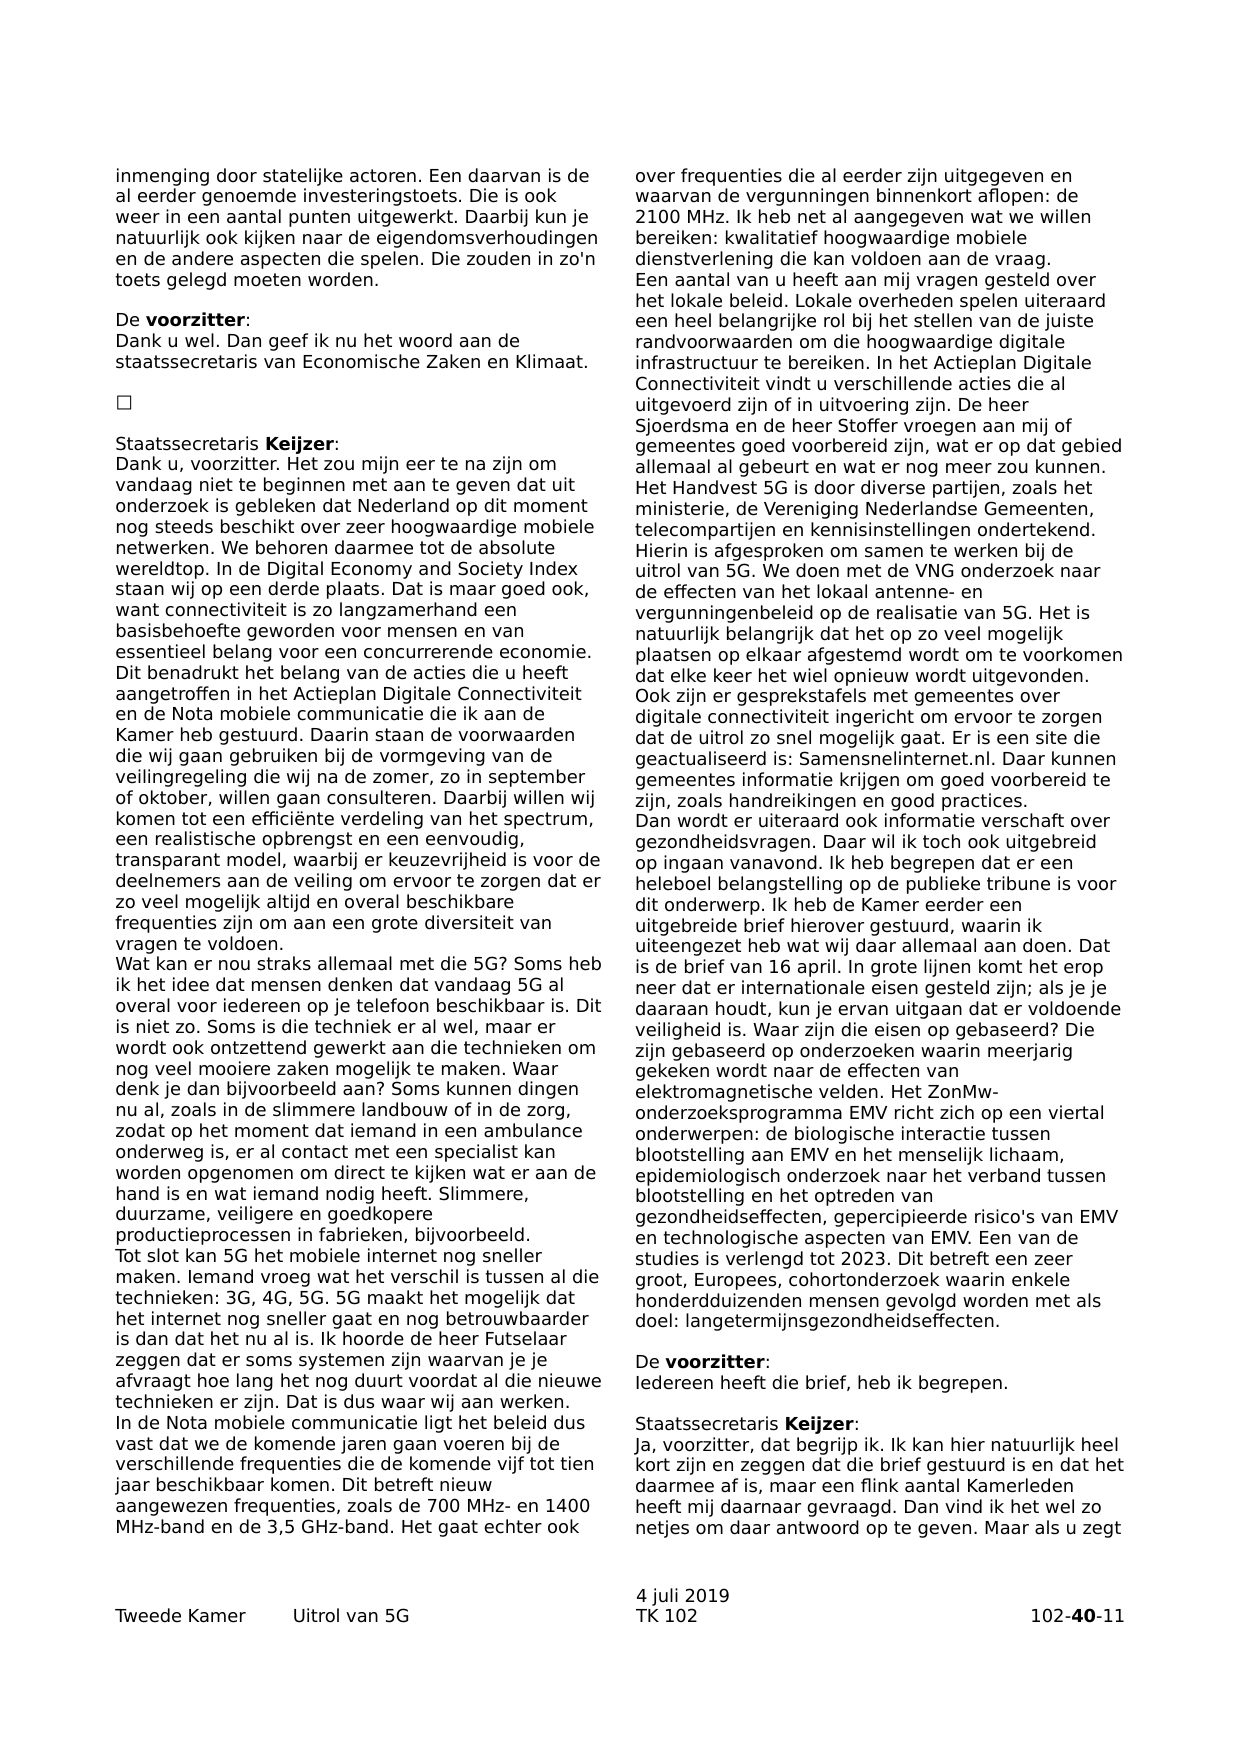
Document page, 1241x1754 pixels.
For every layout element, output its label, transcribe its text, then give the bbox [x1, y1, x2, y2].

text Dan wordt er uiteraard ook informatie verschaft over gezondheidsvragen. Daar wil ik toch ook uitgebreid op ingaan vanavond. Ik heb begrepen dat er een heleboel belangstelling op de publieke tribune is voor dit onderwerp. Ik heb de Kamer eerder een uitgebreide brief hierover gestuurd, waarin ik uiteengezet heb wat wij daar allemaal aan doen. Dat is de brief van 16 april. In grote lijnen komt het erop neer dat er internationale eisen gesteld zijn; als je je daaraan houdt, kun je ervan uitgaan dat er voldoende veiligheid is. Waar zijn die eisen op gebaseerd? Die zijn gebaseerd op onderzoeken waarin meerjarig gekeken wordt naar de effecten van elektromagnetische velden. Het ZonMw-onderzoeksprogramma EMV richt zich op een viertal onderwerpen: de biologische interactie tussen blootstelling aan EMV en het menselijk lichaam, epidemiologisch onderzoek naar het verband tussen blootstelling en het optreden van gezondheidseffecten, gepercipieerde risico's van EMV en technologische aspecten van EMV. Een van de studies is verlengd tot 2023. Dit betreft een zeer groot, Europees, cohortonderzoek waarin enkele honderdduizenden mensen gevolgd worden met als doel: langetermijnsgezondheidseffecten. [635, 811, 1125, 1332]
text Tot slot kan 5G het mobiele internet nog sneller maken. Iemand vroeg wat het verschil is tussen al die technieken: 3G, 4G, 5G. 5G maakt het mogelijk dat het internet nog sneller gaat en nog betrouwbaarder is dan dat het nu al is. Ik hoorde de heer Futselaar zeggen dat er soms systemen zijn waarvan je je afvraagt hoe lang het nog duurt voordat al die nieuwe technieken er zijn. Dat is dus waar wij aan werken. [115, 1246, 605, 1412]
text Een aantal van u heeft aan mij vragen gesteld over het lokale beleid. Lokale overheden spelen uiteraard een heel belangrijke rol bij het stellen van de juiste randvoorwaarden om die hoogwaardige digitale infrastructuur te bereiken. In het Actieplan Digitale Connectiviteit vindt u verschillende acties die al uitgevoerd zijn of in uitvoering zijn. De heer Sjoerdsma en de heer Stoffer vroegen aan mij of gemeentes goed voorbereid zijn, wat er op dat gebied allemaal al gebeurt en wat er nog meer zou kunnen. Het Handvest 5G is door diverse partijen, zoals het ministerie, de Vereniging Nederlandse Gemeenten, telecompartijen en kennisinstellingen ondertekend. Hierin is afgesproken om samen te werken bij de uitrol van 5G. We doen met de VNG onderzoek naar de effecten van het lokaal antenne- en vergunningenbeleid op de realisatie van 5G. Het is natuurlijk belangrijk dat het op zo veel mogelijk plaatsen op elkaar afgestemd wordt om te voorkomen dat elke keer het wiel opnieuw wordt uitgevonden. Ook zijn er gesprekstafels met gemeentes over digitale connectiviteit ingericht om ervoor te zorgen dat de uitrol zo snel mogelijk gaat. Er is een site die geactualiseerd is: Samensnelinternet.nl. Daar kunnen gemeentes informatie krijgen om goed voorbereid te zijn, zoals handreikingen en good practices. [635, 269, 1125, 811]
text inmenging door statelijke actoren. Een daarvan is de al eerder genoemde investeringstoets. Die is ook weer in een aantal punten uitgewerkt. Daarbij kun je natuurlijk ook kijken naar de eigendomsverhoudingen en de andere aspecten die spelen. Die zouden in zo'n toets gelegd moeten worden. [115, 165, 605, 290]
text Staatssecretaris Keijzer: [635, 1413, 1125, 1434]
text ⬜ [115, 393, 605, 413]
text Staatssecretaris Keijzer: [115, 433, 605, 454]
text Ja, voorzitter, dat begrijp ik. Ik kan hier natuurlijk heel kort zijn en zeggen dat die brief gestuurd is en dat het daarmee af is, maar een flink aantal Kamerleden heeft mij daarnaar gevraagd. Dan vind ik het wel zo netjes om daar antwoord op te geven. Maar als u zegt [635, 1434, 1125, 1538]
text Dank u, voorzitter. Het zou mijn eer te na zijn om vandaag niet te beginnen met aan te geven dat uit onderzoek is gebleken dat Nederland op dit moment nog steeds beschikt over zeer hoogwaardige mobiele netwerken. We behoren daarmee tot de absolute wereldtop. In de Digital Economy and Society Index staan wij op een derde plaats. Dat is maar goed ook, want connectiviteit is zo langzamerhand een basisbehoefte geworden voor mensen en van essentieel belang voor een concurrerende economie. Dit benadrukt het belang van de acties die u heeft aangetroffen in het Actieplan Digitale Connectiviteit en de Nota mobiele communicatie die ik aan de Kamer heb gestuurd. Daarin staan de voorwaarden die wij gaan gebruiken bij de vormgeving van de veilingregeling die wij na de zomer, zo in september of oktober, willen gaan consulteren. Daarbij willen wij komen tot een efficiënte verdeling van het spectrum, een realistische opbrengst en een eenvoudig, transparant model, waarbij er keuzevrijheid is voor de deelnemers aan de veiling om ervoor te zorgen dat er zo veel mogelijk altijd en overal beschikbare frequenties zijn om aan een grote diversiteit van vragen te voldoen. [115, 454, 605, 954]
text In de Nota mobiele communicatie ligt het beleid dus vast dat we de komende jaren gaan voeren bij de verschillende frequenties die de komende vijf tot tien jaar beschikbaar komen. Dit betreft nieuw aangewezen frequenties, zoals de 700 MHz- en 1400 MHz-band en de 3,5 GHz-band. Het gaat echter ook [115, 1412, 605, 1537]
text Wat kan er nou straks allemaal met die 5G? Soms heb ik het idee dat mensen denken dat vandaag 5G al overal voor iedereen op je telefoon beschikbaar is. Dit is niet zo. Soms is die techniek er al wel, maar er wordt ook ontzettend gewerkt aan die technieken om nog veel mooiere zaken mogelijk te maken. Waar denk je dan bijvoorbeeld aan? Soms kunnen dingen nu al, zoals in de slimmere landbouw of in de zorg, zodat op het moment dat iemand in een ambulance onderweg is, er al contact met een specialist kan worden opgenomen om direct te kijken wat er aan de hand is en wat iemand nodig heeft. Slimmere, duurzame, veiligere en goedkopere productieprocessen in fabrieken, bijvoorbeeld. [115, 954, 605, 1246]
text De voorzitter: [115, 310, 605, 331]
text Iedereen heeft die brief, heb ik begrepen. [635, 1373, 1125, 1393]
text over frequenties die al eerder zijn uitgegeven en waarvan de vergunningen binnenkort aflopen: de 2100 MHz. Ik heb net al aangegeven wat we willen bereiken: kwalitatief hoogwaardige mobiele dienstverlening die kan voldoen aan de vraag. [635, 165, 1125, 269]
text De voorzitter: [635, 1352, 1125, 1373]
text Dank u wel. Dan geef ik nu het woord aan de staatssecretaris van Economische Zaken en Klimaat. [115, 331, 605, 373]
